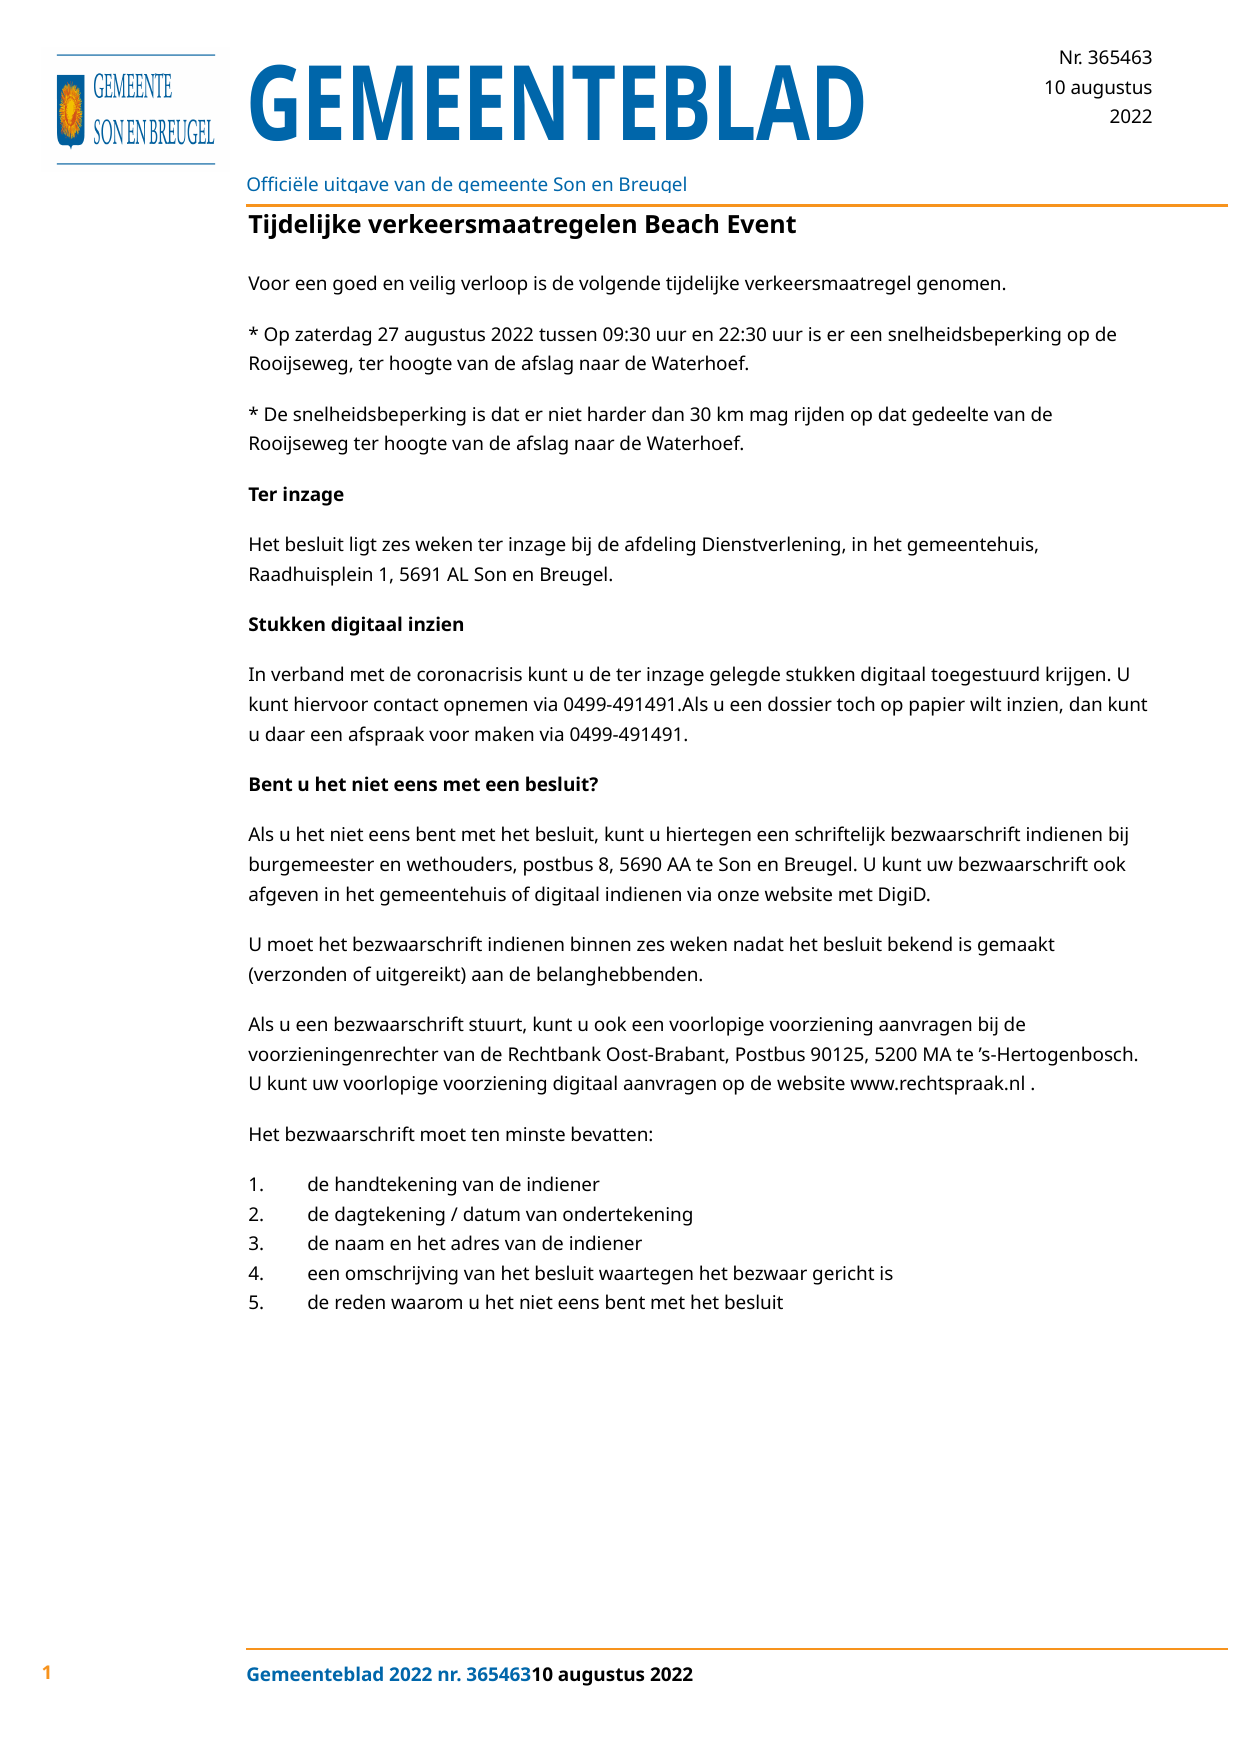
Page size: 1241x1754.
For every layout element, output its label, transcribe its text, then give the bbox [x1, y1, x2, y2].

text * Op zaterdag 27 augustus 2022 tussen 09:30 uur en 22:30 uur is er een snelheidsbeperking op de Rooijseweg, ter hoogte van de afslag naar de Waterhoef. [248, 321, 1152, 376]
picture [41, 47, 231, 172]
text Als u het niet eens bent met het besluit, kunt u hiertegen een schriftelijk bezwaarschrift indienen bij burgemeester en wethouders, postbus 8, 5690 AA te Son en Breugel. U kunt uw bezwaarschrift ook afgeven in het gemeentehuis of digitaal indienen via onze website met DigiD. [248, 822, 1152, 906]
text Stukken digitaal inzien [248, 611, 1152, 637]
text * De snelheidsbeperking is dat er niet harder dan 30 km mag rijden op dat gedeelte van de Rooijseweg ter hoogte van de afslag naar de Waterhoef. [248, 401, 1152, 456]
list de dagtekening / datum van ondertekening [248, 1201, 1152, 1226]
text Ter inzage [248, 481, 1152, 506]
text Bent u het niet eens met een besluit? [248, 771, 1152, 797]
list de reden waarom u het niet eens bent met het besluit [248, 1289, 1152, 1315]
text Voor een goed en veilig verloop is de volgende tijdelijke verkeersmaatregel genomen. [248, 270, 1152, 296]
list de naam en het adres van de indiener [248, 1230, 1152, 1256]
text Tijdelijke verkeersmaatregelen Beach Event [248, 207, 1152, 241]
list de handtekening van de indiener [248, 1171, 1152, 1197]
text Het besluit ligt zes weken ter inzage bij de afdeling Dienstverlening, in het gemeentehuis, Raadhuisplein 1, 5691 AL Son en Breugel. [248, 531, 1152, 586]
text U moet het bezwaarschrift indienen binnen zes weken nadat het besluit bekend is gemaakt (verzonden of uitgereikt) aan de belanghebbenden. [248, 931, 1152, 986]
text Het bezwaarschrift moet ten minste bevatten: [248, 1121, 1152, 1146]
text In verband met de coronacrisis kunt u de ter inzage gelegde stukken digitaal toegestuurd krijgen. U kunt hiervoor contact opnemen via 0499-491491.Als u een dossier toch op papier wilt inzien, dan kunt u daar een afspraak voor maken via 0499-491491. [248, 662, 1152, 746]
list een omschrijving van het besluit waartegen het bezwaar gericht is [248, 1260, 1152, 1286]
text Als u een bezwaarschrift stuurt, kunt u ook een voorlopige voorziening aanvragen bij de voorzieningenrechter van de Rechtbank Oost-Brabant, Postbus 90125, 5200 MA te ’s-Hertogenbosch. U kunt uw voorlopige voorziening digitaal aanvragen op de website www.rechtspraak.nl . [248, 1011, 1152, 1096]
